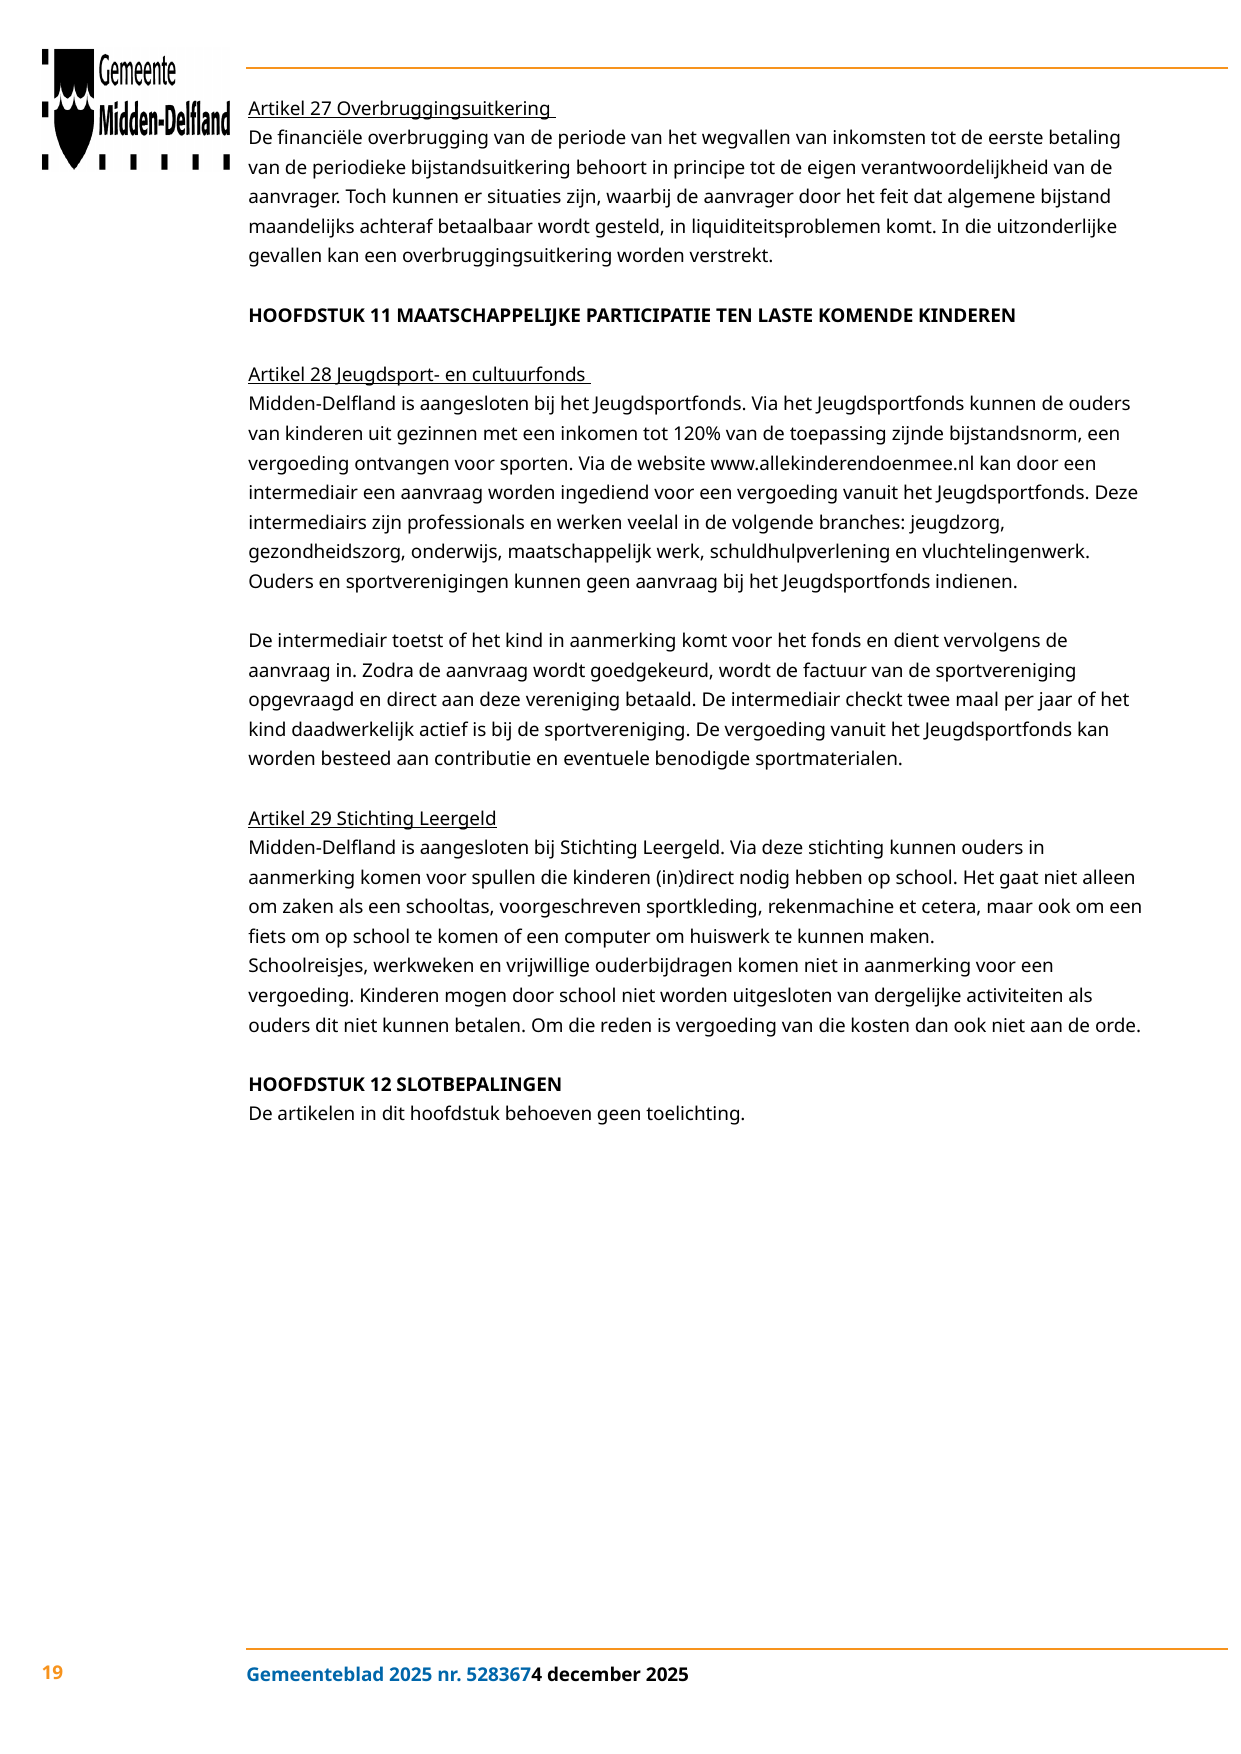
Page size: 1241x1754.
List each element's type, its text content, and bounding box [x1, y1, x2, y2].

text HOOFDSTUK 12 SLOTBEPALINGEN [248, 1071, 1152, 1097]
text HOOFDSTUK 11 MAATSCHAPPELIJKE PARTICIPATIE TEN LASTE KOMENDE KINDEREN [248, 302, 1152, 328]
text De intermediair toetst of het kind in aanmerking komt voor het fonds en dient vervolgens de aanvraag in. Zodra de aanvraag wordt goedgekeurd, wordt de factuur van de sportvereniging opgevraagd en direct aan deze vereniging betaald. De intermediair checkt twee maal per jaar of het kind daadwerkelijk actief is bij de sportvereniging. De vergoeding vanuit het Jeugdsportfonds kan worden besteed aan contributie en eventuele benodigde sportmaterialen. [248, 627, 1152, 771]
text De financiële overbrugging van de periode van het wegvallen van inkomsten tot de eerste betaling van de periodieke bijstandsuitkering behoort in principe tot de eigen verantwoordelijkheid van de aanvrager. Toch kunnen er situaties zijn, waarbij de aanvrager door het feit dat algemene bijstand maandelijks achteraf betaalbaar wordt gesteld, in liquiditeitsproblemen komt. In die uitzonderlijke gevallen kan een overbruggingsuitkering worden verstrekt. [248, 124, 1152, 268]
text Midden-Delfland is aangesloten bij Stichting Leergeld. Via deze stichting kunnen ouders in aanmerking komen voor spullen die kinderen (in)direct nodig hebben op school. Het gaat niet alleen om zaken als een schooltas, voorgeschreven sportkleding, rekenmachine et cetera, maar ook om een fiets om op school te komen of een computer om huiswerk te kunnen maken. [248, 834, 1152, 949]
picture [41, 47, 231, 172]
text Artikel 29 Stichting Leergeld [248, 805, 1152, 831]
text De artikelen in dit hoofdstuk behoeven geen toelichting. [248, 1101, 1152, 1126]
text Artikel 27 Overbruggingsuitkering [248, 95, 1152, 121]
text Midden-Delfland is aangesloten bij het Jeugdsportfonds. Via het Jeugdsportfonds kunnen de ouders van kinderen uit gezinnen met een inkomen tot 120% van de toepassing zijnde bijstandsnorm, een vergoeding ontvangen voor sporten. Via de website www.allekinderendoenmee.nl kan door een intermediair een aanvraag worden ingediend voor een vergoeding vanuit het Jeugdsportfonds. Deze intermediairs zijn professionals en werken veelal in de volgende branches: jeugdzorg, gezondheidszorg, onderwijs, maatschappelijk werk, schuldhulpverlening en vluchtelingenwerk. Ouders en sportverenigingen kunnen geen aanvraag bij het Jeugdsportfonds indienen. [248, 391, 1152, 594]
text Schoolreisjes, werkweken en vrijwillige ouderbijdragen komen niet in aanmerking voor een vergoeding. Kinderen mogen door school niet worden uitgesloten van dergelijke activiteiten als ouders dit niet kunnen betalen. Om die reden is vergoeding van die kosten dan ook niet aan de orde. [248, 953, 1152, 1038]
text Artikel 28 Jeugdsport- en cultuurfonds [248, 361, 1152, 387]
